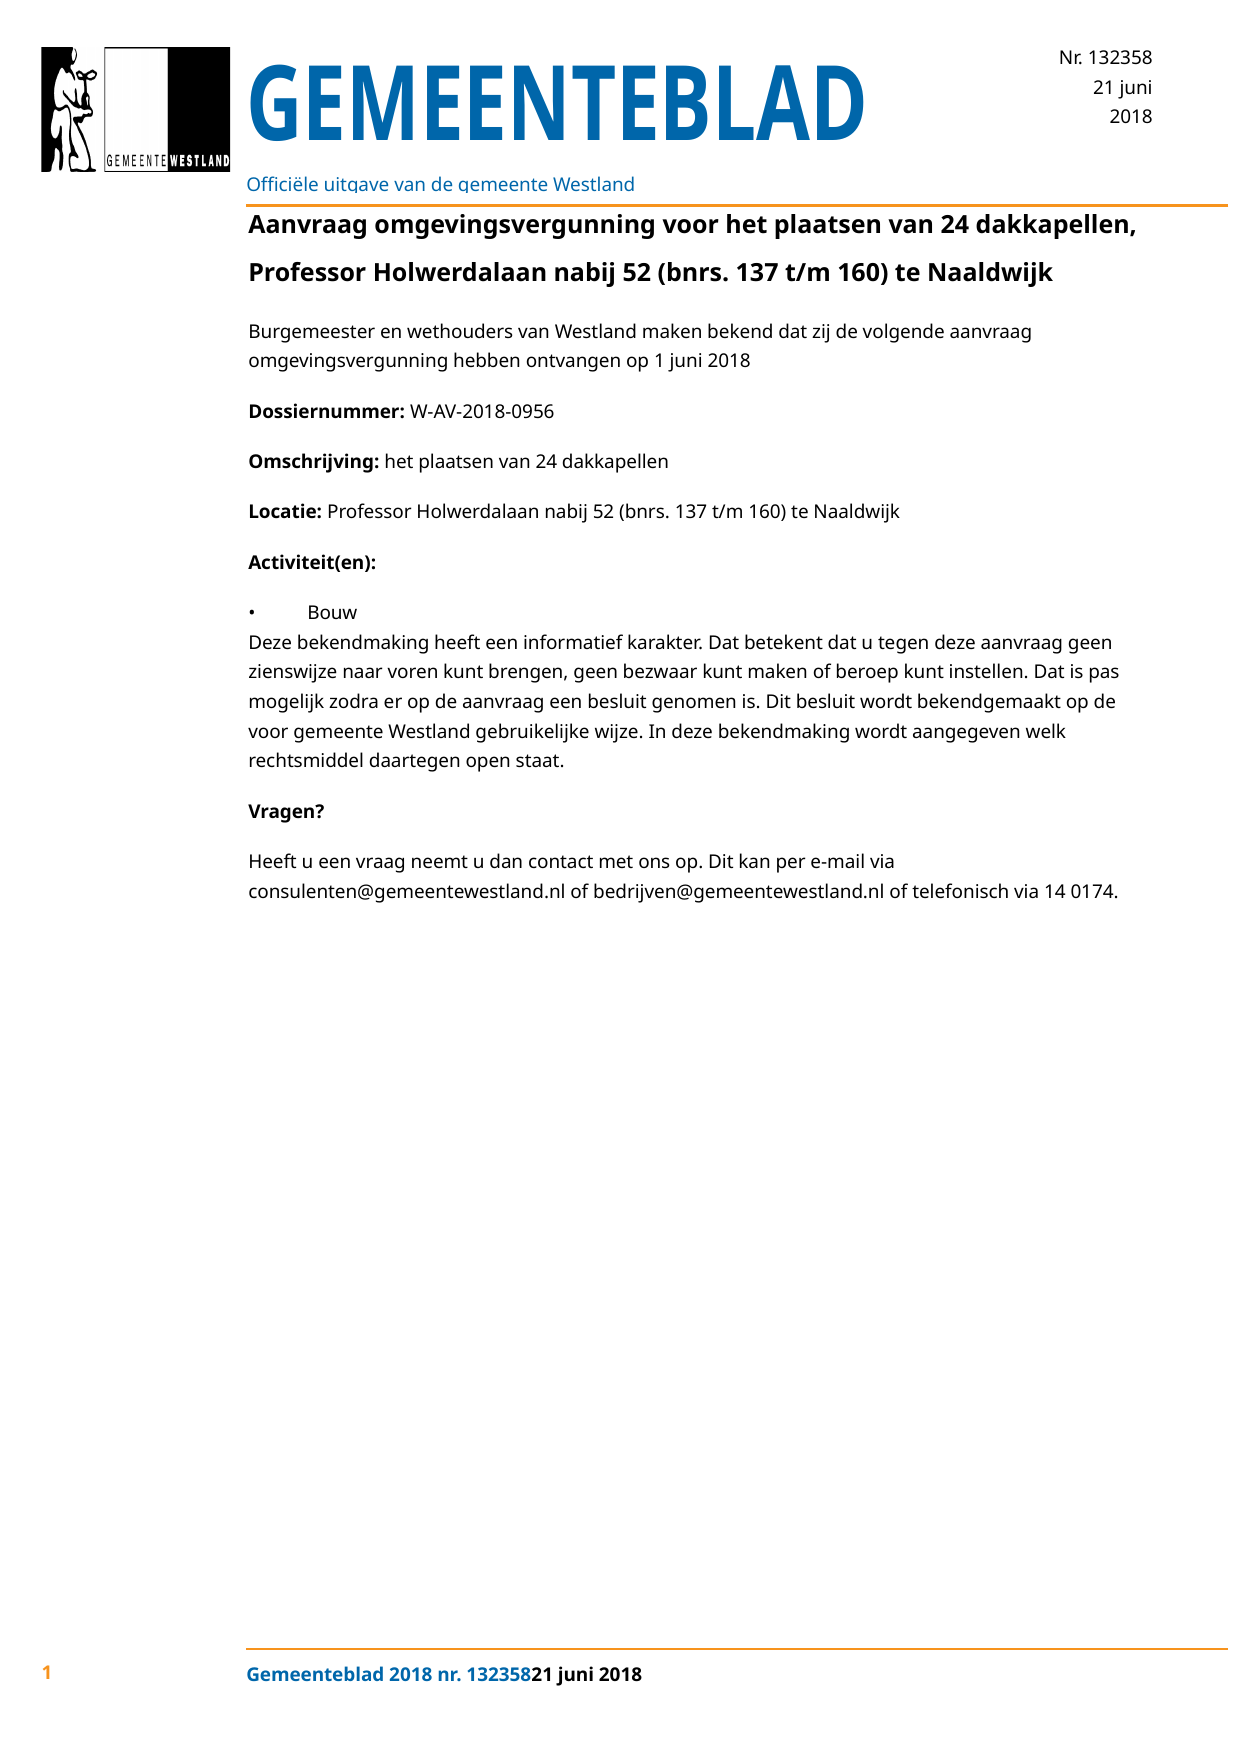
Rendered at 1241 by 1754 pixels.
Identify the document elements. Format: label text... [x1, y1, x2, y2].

text Omschrijving: het plaatsen van 24 dakkapellen [248, 448, 1152, 474]
picture [41, 47, 231, 172]
text Deze bekendmaking heeft een informatief karakter. Dat betekent dat u tegen deze aanvraag geen zienswijze naar voren kunt brengen, geen bezwaar kunt maken of beroep kunt instellen. Dat is pas mogelijk zodra er op de aanvraag een besluit genomen is. Dit besluit wordt bekendgemaakt op de voor gemeente Westland gebruikelijke wijze. In deze bekendmaking wordt aangegeven welk rechtsmiddel daartegen open staat. [248, 629, 1152, 773]
text Dossiernummer: W-AV-2018-0956 [248, 398, 1152, 424]
text Aanvraag omgevingsvergunning voor het plaatsen van 24 dakkapellen, Professor Holwerdalaan nabij 52 (bnrs. 137 t/m 160) te Naaldwijk [248, 207, 1152, 288]
text Locatie: Professor Holwerdalaan nabij 52 (bnrs. 137 t/m 160) te Naaldwijk [248, 499, 1152, 524]
list Bouw [248, 599, 1152, 625]
text Activiteit(en): [248, 549, 1152, 575]
text Vragen? [248, 798, 1152, 824]
text Burgemeester en wethouders van Westland maken bekend dat zij de volgende aanvraag omgevingsvergunning hebben ontvangen op 1 juni 2018 [248, 318, 1152, 373]
text Heeft u een vraag neemt u dan contact met ons op. Dit kan per e-mail via consulenten@gemeentewestland.nl of bedrijven@gemeentewestland.nl of telefonisch via 14 0174. [248, 848, 1152, 904]
